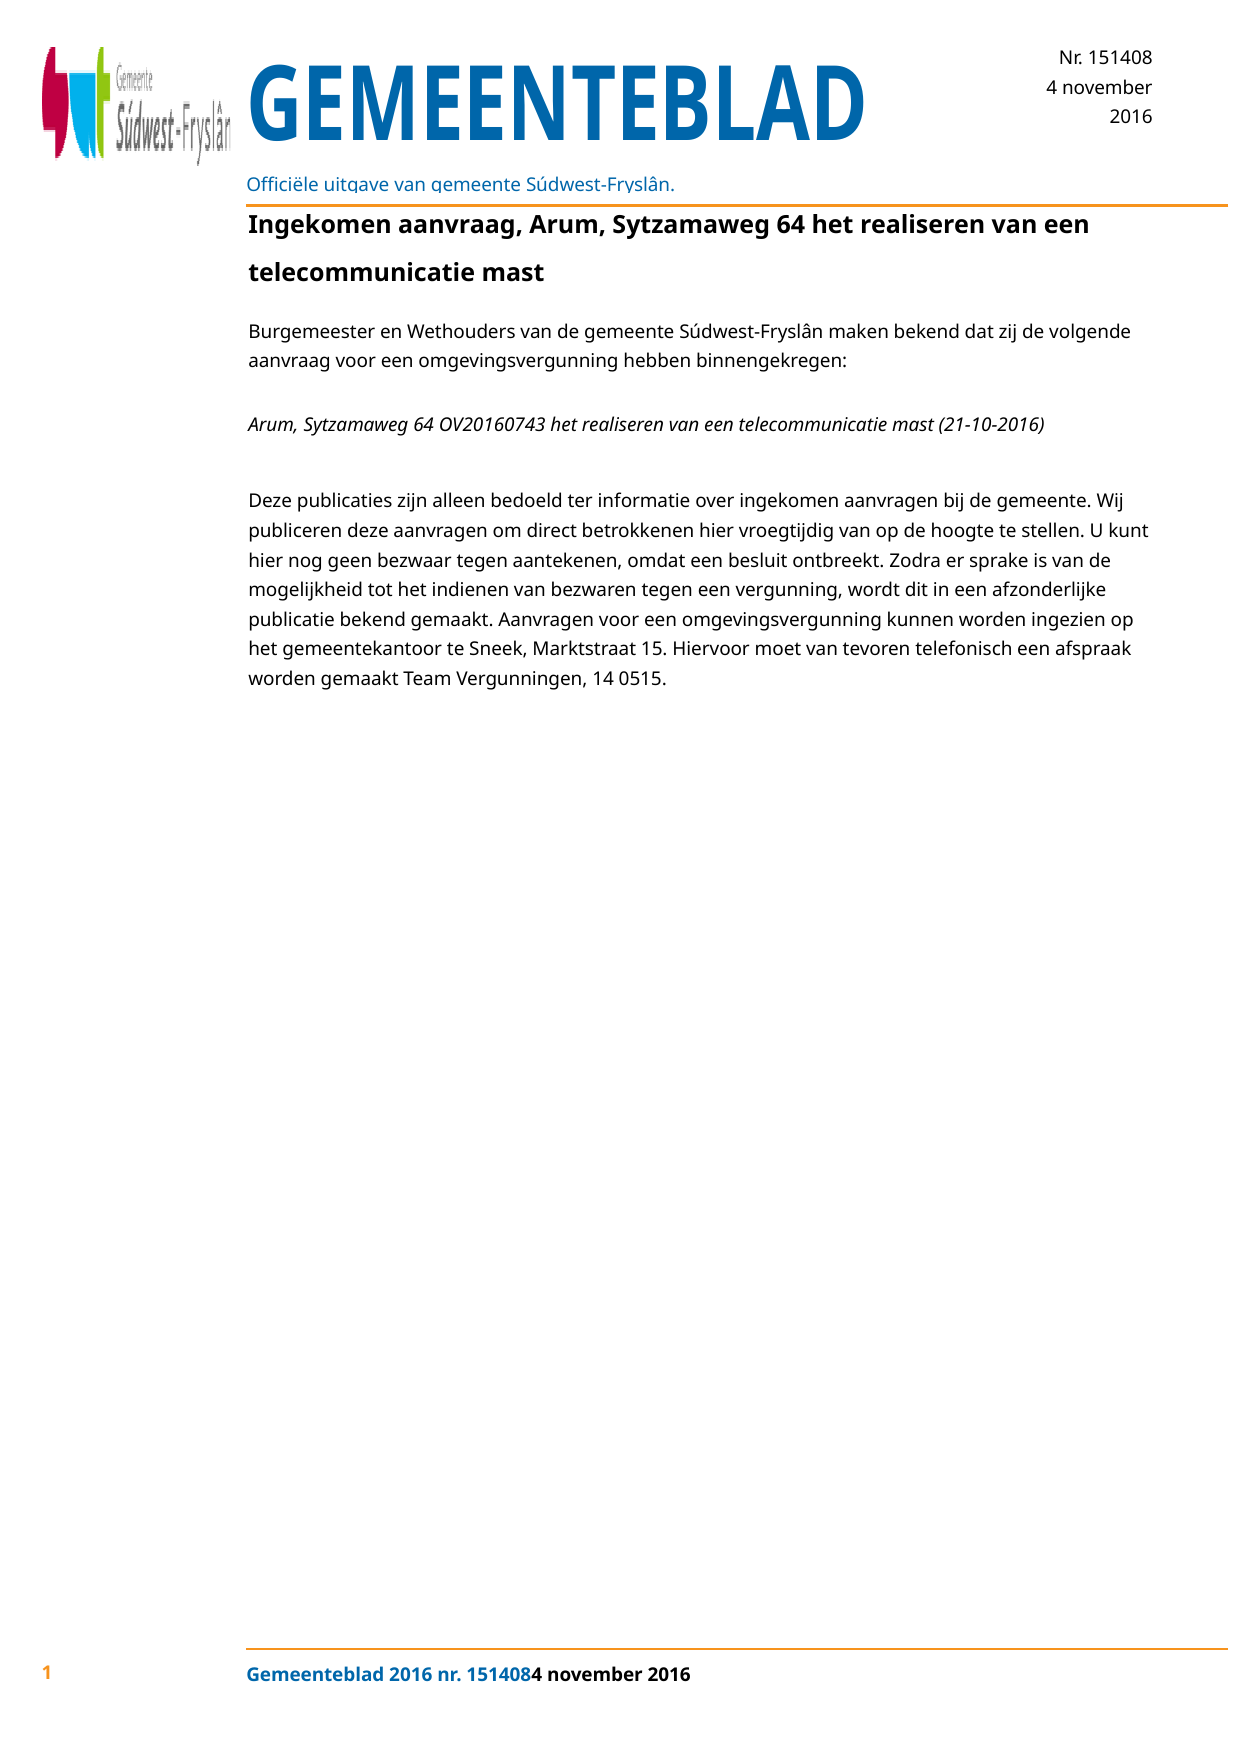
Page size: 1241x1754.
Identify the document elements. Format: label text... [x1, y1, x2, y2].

text Deze publicaties zijn alleen bedoeld ter informatie over ingekomen aanvragen bij de gemeente. Wij publiceren deze aanvragen om direct betrokkenen hier vroegtijdig van op de hoogte te stellen. U kunt hier nog geen bezwaar tegen aantekenen, omdat een besluit ontbreekt. Zodra er sprake is van de mogelijkheid tot het indienen van bezwaren tegen een vergunning, wordt dit in een afzonderlijke publicatie bekend gemaakt. Aanvragen voor een omgevingsvergunning kunnen worden ingezien op het gemeentekantoor te Sneek, Marktstraat 15. Hiervoor moet van tevoren telefonisch een afspraak worden gemaakt Team Vergunningen, 14 0515. [248, 488, 1152, 691]
text Arum, Sytzamaweg 64 OV20160743 het realiseren van een telecommunicatie mast (21-10-2016) [248, 411, 1152, 437]
text Burgemeester en Wethouders van de gemeente Súdwest-Fryslân maken bekend dat zij de volgende aanvraag voor een omgevingsvergunning hebben binnengekregen: [248, 318, 1152, 373]
text Ingekomen aanvraag, Arum, Sytzamaweg 64 het realiseren van een telecommunicatie mast [248, 207, 1152, 288]
picture [41, 47, 231, 172]
